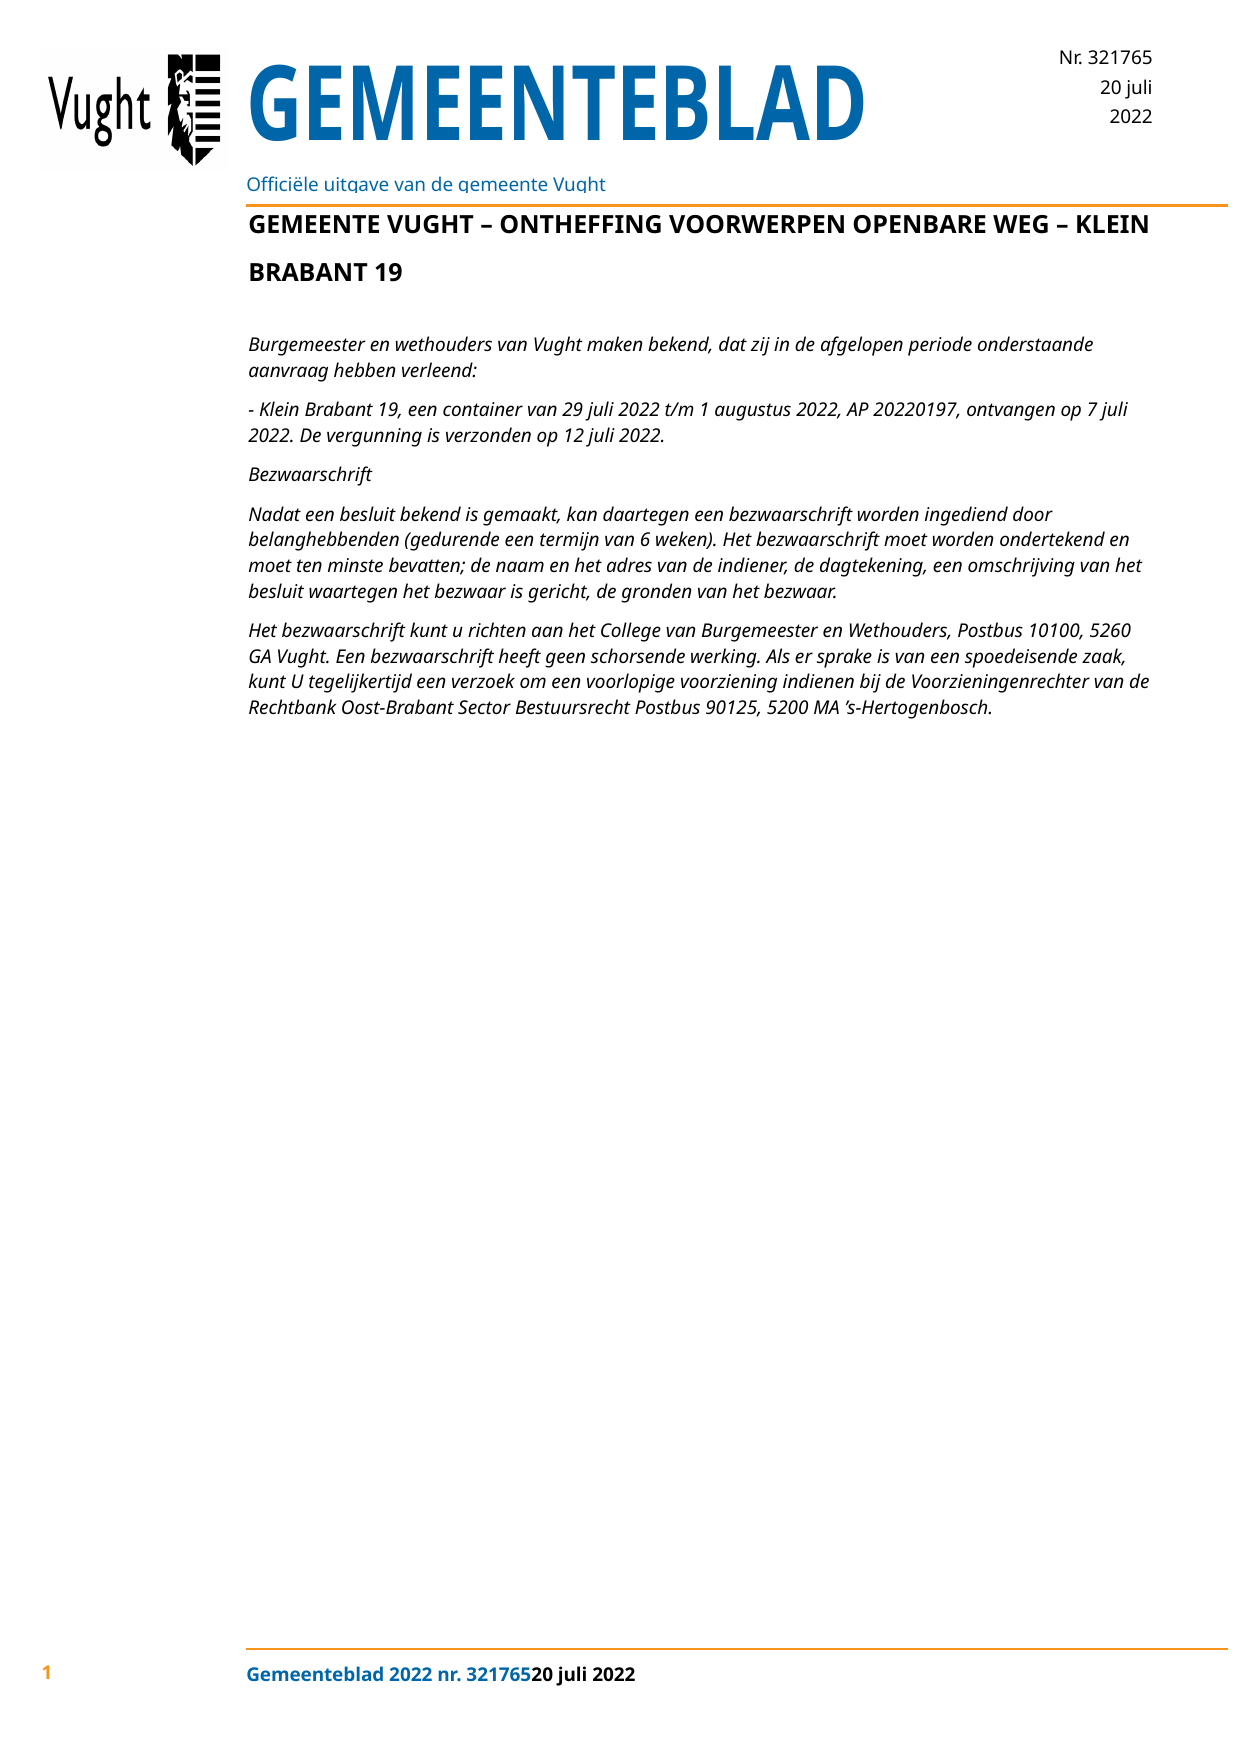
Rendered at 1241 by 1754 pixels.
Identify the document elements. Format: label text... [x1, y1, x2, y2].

text Bezwaarschrift [248, 461, 1152, 487]
text Het bezwaarschrift kunt u richten aan het College van Burgemeester en Wethouders, Postbus 10100, 5260 GA Vught. Een bezwaarschrift heeft geen schorsende werking. Als er sprake is van een spoedeisende zaak, kunt U tegelijkertijd een verzoek om een voorlopige voorziening indienen bij de Voorzieningenrechter van de Rechtbank Oost-Brabant Sector Bestuursrecht Postbus 90125, 5200 MA ’s-Hertogenbosch. [248, 617, 1152, 720]
text - Klein Brabant 19, een container van 29 juli 2022 t/m 1 augustus 2022, AP 20220197, ontvangen op 7 juli 2022. De vergunning is verzonden op 12 juli 2022. [248, 396, 1152, 448]
text GEMEENTE VUGHT – ONTHEFFING VOORWERPEN OPENBARE WEG – KLEIN BRABANT 19 [248, 207, 1152, 288]
picture [41, 47, 231, 172]
text Burgemeester en wethouders van Vught maken bekend, dat zij in de afgelopen periode onderstaande aanvraag hebben verleend: [248, 331, 1152, 383]
text Nadat een besluit bekend is gemaakt, kan daartegen een bezwaarschrift worden ingediend door belanghebbenden (gedurende een termijn van 6 weken). Het bezwaarschrift moet worden ondertekend en moet ten minste bevatten; de naam en het adres van de indiener, de dagtekening, een omschrijving van het besluit waartegen het bezwaar is gericht, de gronden van het bezwaar. [248, 501, 1152, 604]
